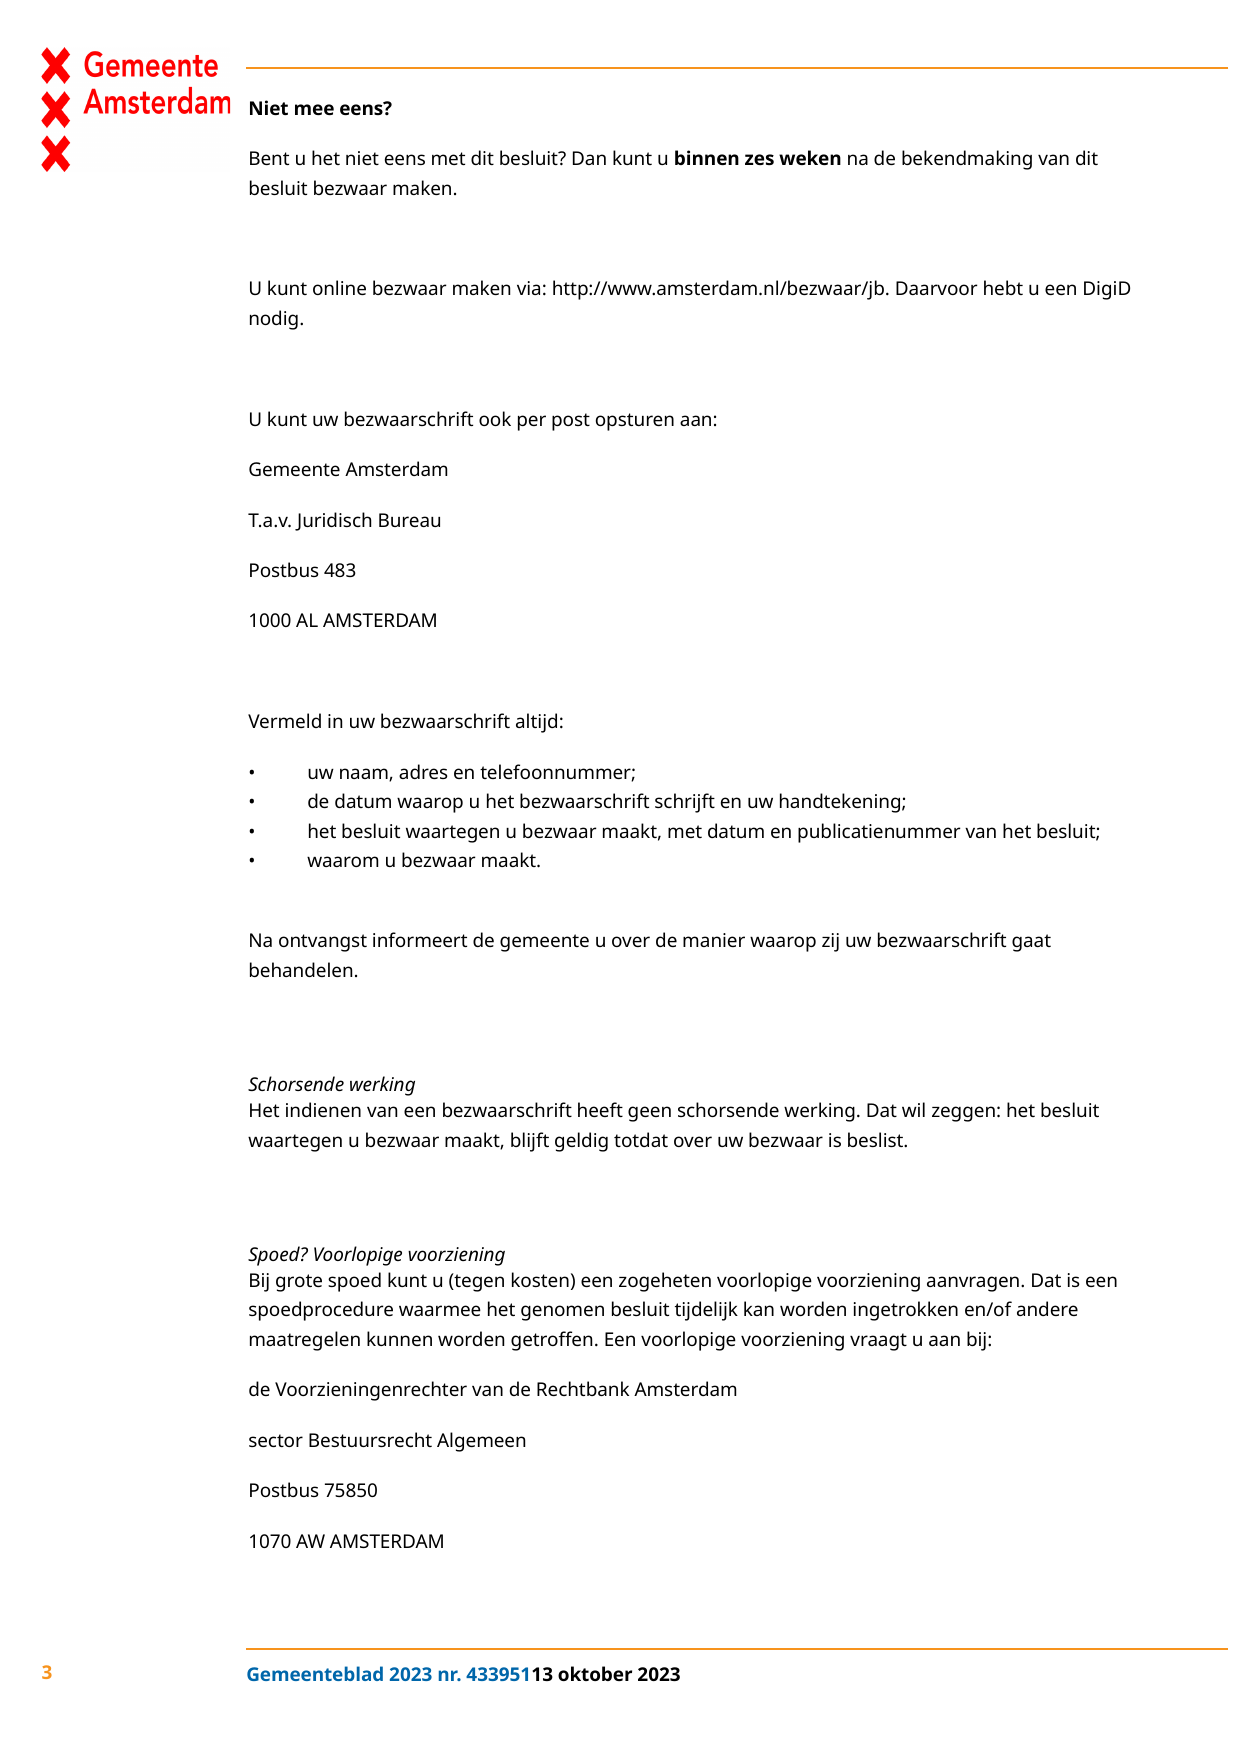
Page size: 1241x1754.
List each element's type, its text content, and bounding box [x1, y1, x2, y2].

text T.a.v. Juridisch Bureau [248, 507, 1152, 533]
text 1000 AL AMSTERDAM [248, 608, 1152, 633]
text 1070 AW AMSTERDAM [248, 1528, 1152, 1554]
text Gemeente Amsterdam [248, 456, 1152, 482]
text Niet mee eens? [248, 95, 1152, 121]
list uw naam, adres en telefoonnummer; [248, 759, 1152, 785]
text Spoed? Voorlopige voorziening [248, 1241, 1152, 1267]
text Postbus 75850 [248, 1477, 1152, 1503]
picture [41, 47, 231, 172]
text Bent u het niet eens met dit besluit? Dan kunt u binnen zes weken na de bekendmaking van dit besluit bezwaar maken. [248, 145, 1152, 201]
text sector Bestuursrecht Algemeen [248, 1427, 1152, 1453]
text U kunt online bezwaar maken via: http://www.amsterdam.nl/bezwaar/jb. Daarvoor hebt u een DigiD nodig. [248, 276, 1152, 331]
text Na ontvangst informeert de gemeente u over de manier waarop zij uw bezwaarschrift gaat behandelen. [248, 928, 1152, 983]
list waarom u bezwaar maakt. [248, 848, 1152, 873]
text Schorsende werking [248, 1072, 1152, 1097]
text Postbus 483 [248, 557, 1152, 583]
list de datum waarop u het bezwaarschrift schrijft en uw handtekening; [248, 788, 1152, 814]
text Het indienen van een bezwaarschrift heeft geen schorsende werking. Dat wil zeggen: het besluit waartegen u bezwaar maakt, blijft geldig totdat over uw bezwaar is beslist. [248, 1097, 1152, 1153]
text U kunt uw bezwaarschrift ook per post opsturen aan: [248, 406, 1152, 432]
text Vermeld in uw bezwaarschrift altijd: [248, 708, 1152, 734]
list het besluit waartegen u bezwaar maakt, met datum en publicatienummer van het besluit; [248, 818, 1152, 844]
text de Voorzieningenrechter van de Rechtbank Amsterdam [248, 1377, 1152, 1402]
text Bij grote spoed kunt u (tegen kosten) een zogeheten voorlopige voorziening aanvragen. Dat is een spoedprocedure waarmee het genomen besluit tijdelijk kan worden ingetrokken en/of andere maatregelen kunnen worden getroffen. Een voorlopige voorziening vraagt u aan bij: [248, 1267, 1152, 1352]
